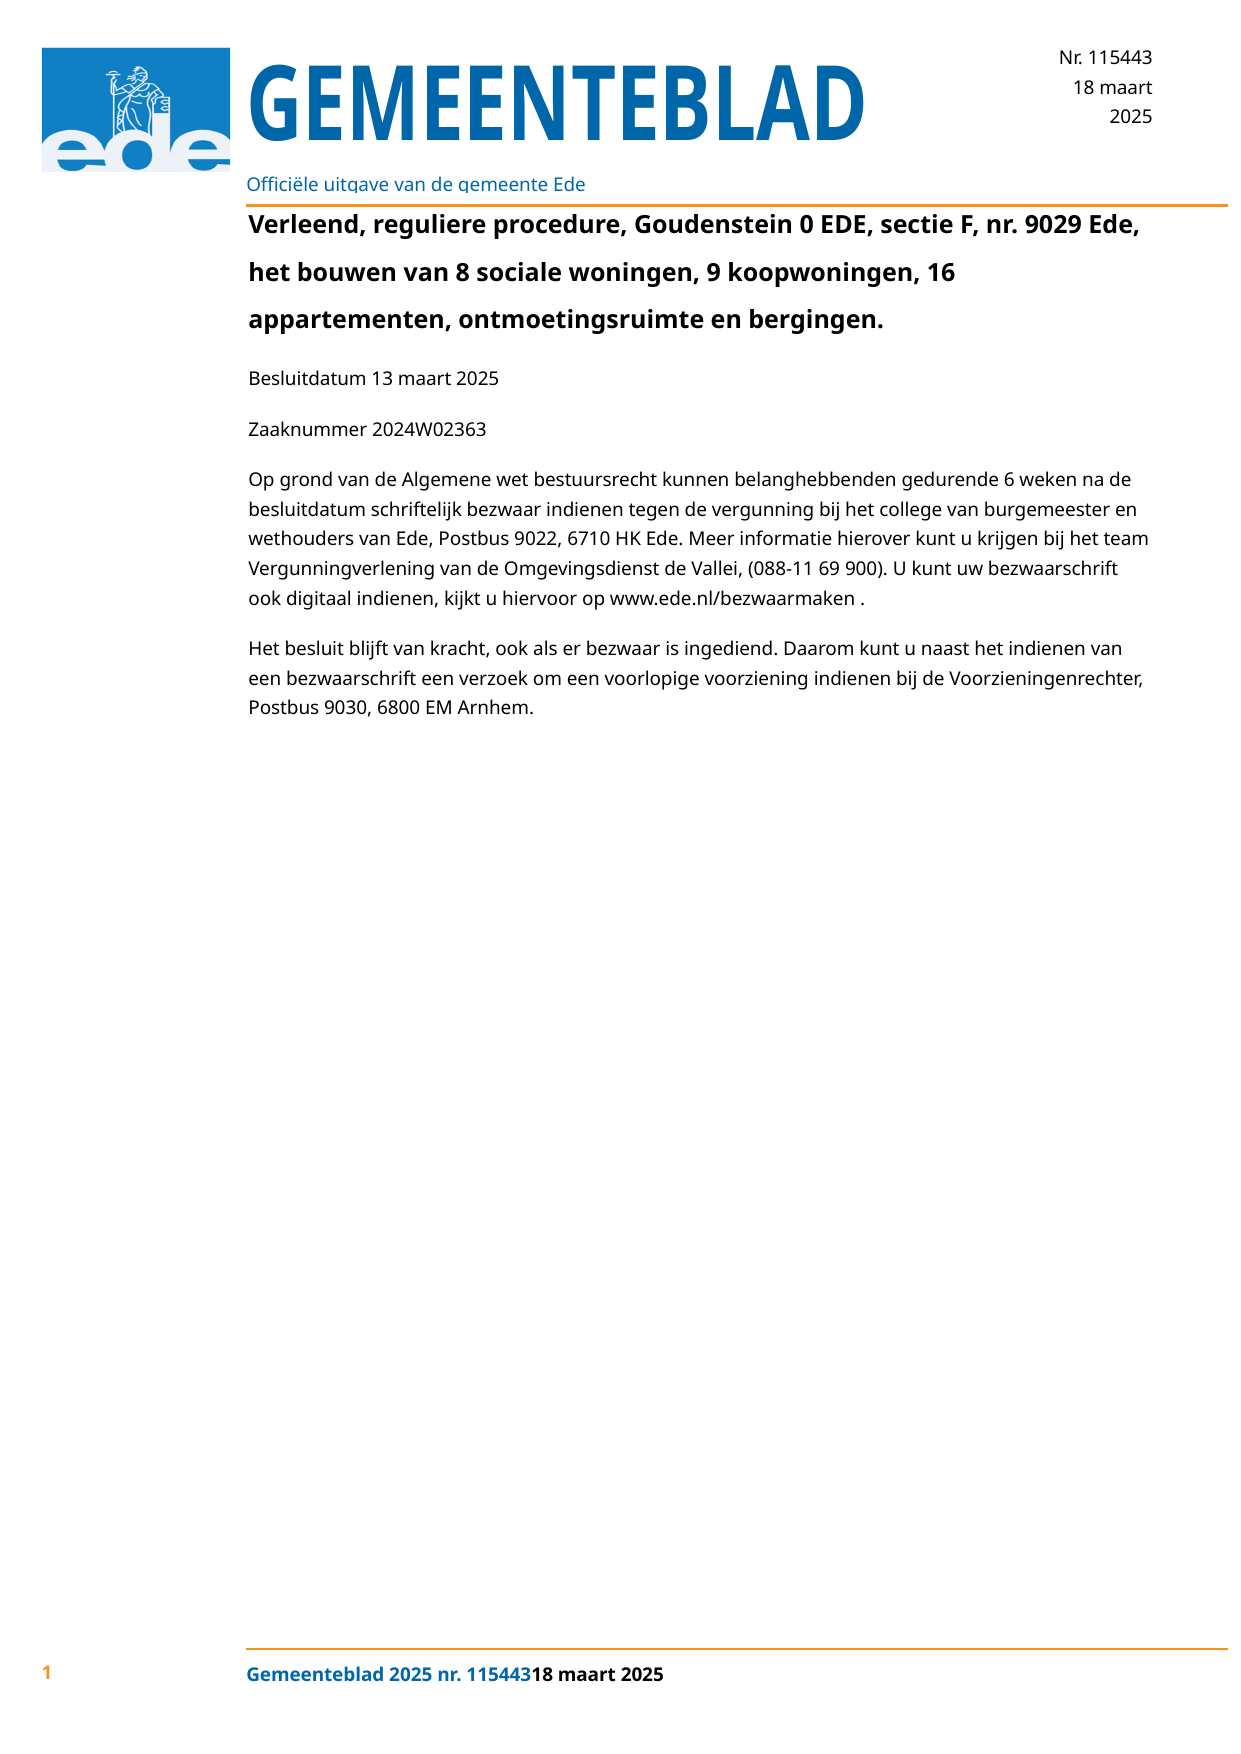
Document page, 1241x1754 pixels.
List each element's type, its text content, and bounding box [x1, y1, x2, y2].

text Verleend, reguliere procedure, Goudenstein 0 EDE, sectie F, nr. 9029 Ede, het bouwen van 8 sociale woningen, 9 koopwoningen, 16 appartementen, ontmoetingsruimte en bergingen. [248, 207, 1152, 336]
text Zaaknummer 2024W02363 [248, 416, 1152, 442]
text Besluitdatum 13 maart 2025 [248, 366, 1152, 391]
text Op grond van de Algemene wet bestuursrecht kunnen belanghebbenden gedurende 6 weken na de besluitdatum schriftelijk bezwaar indienen tegen de vergunning bij het college van burgemeester en wethouders van Ede, Postbus 9022, 6710 HK Ede. Meer informatie hierover kunt u krijgen bij het team Vergunningverlening van de Omgevingsdienst de Vallei, (088-11 69 900). U kunt uw bezwaarschrift ook digitaal indienen, kijkt u hiervoor op www.ede.nl/bezwaarmaken . [248, 466, 1152, 610]
text Het besluit blijft van kracht, ook als er bezwaar is ingediend. Daarom kunt u naast het indienen van een bezwaarschrift een verzoek om een voorlopige voorziening indienen bij de Voorzieningenrechter, Postbus 9030, 6800 EM Arnhem. [248, 635, 1152, 720]
picture [41, 47, 231, 172]
